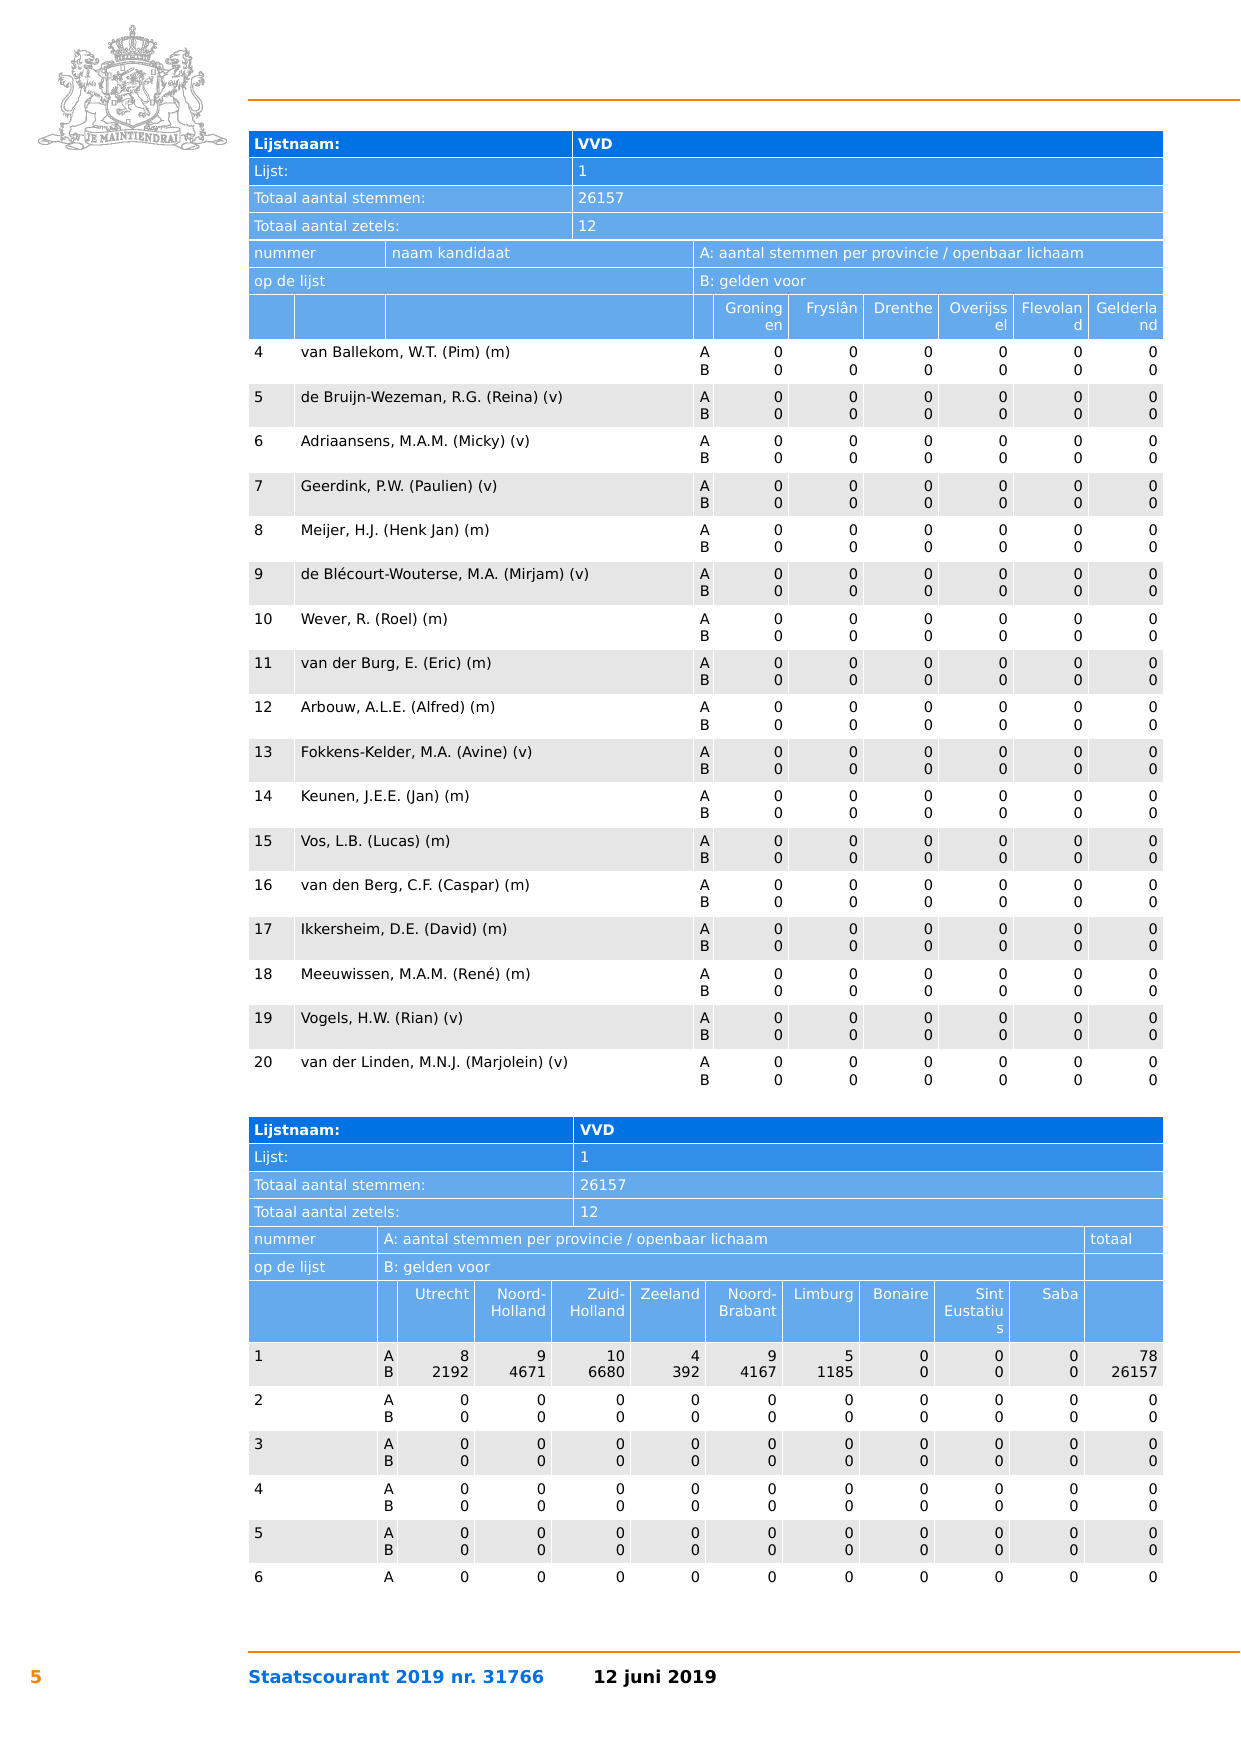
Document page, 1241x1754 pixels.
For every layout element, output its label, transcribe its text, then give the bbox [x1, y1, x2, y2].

table_cell 0 0 [714, 650, 788, 694]
picture [38, 25, 227, 150]
table_cell nummer [249, 1227, 377, 1253]
table_cell 10 6680 [552, 1343, 630, 1386]
table_cell Ikkersheim, D.E. (David) (m) [295, 917, 693, 960]
table_cell 0 0 [714, 828, 788, 871]
table_cell 0 0 [864, 473, 938, 516]
table_cell 0 0 [1089, 562, 1163, 605]
table_cell 0 [398, 1565, 474, 1591]
table_cell 0 0 [1014, 517, 1088, 561]
table_cell A B [694, 961, 713, 1004]
table_cell 0 0 [789, 784, 863, 827]
table_cell 0 0 [939, 695, 1013, 738]
table_cell 4 392 [631, 1343, 705, 1386]
table_cell naam kandidaat [386, 241, 693, 267]
table_cell A B [378, 1343, 397, 1386]
table_cell 0 [706, 1565, 782, 1591]
table_cell 9 4167 [706, 1343, 782, 1386]
table_cell 0 0 [552, 1387, 630, 1430]
table_cell 0 0 [552, 1476, 630, 1519]
table_cell 0 0 [1089, 828, 1163, 871]
table_cell 0 0 [864, 872, 938, 916]
table_cell 0 0 [864, 1005, 938, 1049]
table_cell [378, 1281, 397, 1342]
table_cell 3 [249, 1431, 377, 1475]
table_cell 11 [249, 650, 294, 694]
table_cell 0 0 [1085, 1520, 1163, 1563]
table_cell Saba [1010, 1281, 1084, 1342]
table_cell 0 0 [939, 739, 1013, 782]
table_cell 0 0 [789, 961, 863, 1004]
table_cell 0 0 [1014, 340, 1088, 383]
table_cell Fryslân [789, 295, 863, 339]
table_cell 0 0 [475, 1431, 551, 1475]
table_cell 12 [573, 213, 1163, 239]
table_cell 0 0 [1089, 384, 1163, 427]
table_cell 0 0 [939, 650, 1013, 694]
table_cell 1 [573, 158, 1163, 185]
table_cell A B [694, 429, 713, 472]
table_cell [1085, 1281, 1163, 1342]
table_cell 15 [249, 828, 294, 871]
table_cell 14 [249, 784, 294, 827]
table_cell 0 0 [631, 1387, 705, 1430]
table_cell 0 0 [1014, 429, 1088, 472]
table_cell nummer [249, 241, 385, 267]
table_cell A B [694, 917, 713, 960]
table_cell 0 0 [1089, 340, 1163, 383]
table_cell 0 0 [789, 695, 863, 738]
table_cell Noord-Brabant [706, 1281, 782, 1342]
table_cell 0 0 [1014, 384, 1088, 427]
table_cell A B [694, 739, 713, 782]
table_cell 0 0 [714, 606, 788, 649]
table_cell 0 0 [706, 1387, 782, 1430]
table_cell 0 [552, 1565, 630, 1591]
table_cell Vos, L.B. (Lucas) (m) [295, 828, 693, 871]
table_cell 0 0 [789, 429, 863, 472]
table_cell 0 0 [1089, 739, 1163, 782]
table_cell A B [694, 650, 713, 694]
table_cell 0 0 [631, 1520, 705, 1563]
table_cell Zuid-Holland [552, 1281, 630, 1342]
table_cell 0 0 [939, 429, 1013, 472]
table_cell 0 0 [1089, 1005, 1163, 1049]
table_cell 0 0 [935, 1476, 1009, 1519]
table_cell 0 0 [1014, 961, 1088, 1004]
table_cell A B [694, 872, 713, 916]
table_cell 0 0 [864, 340, 938, 383]
table_cell 0 0 [1089, 784, 1163, 827]
table_cell 0 0 [1085, 1431, 1163, 1475]
table_cell 0 0 [864, 606, 938, 649]
table_cell 0 [860, 1565, 934, 1591]
table_cell 0 0 [1089, 473, 1163, 516]
table_cell 0 [1010, 1565, 1084, 1591]
table_cell 0 0 [475, 1520, 551, 1563]
table_cell Adriaansens, M.A.M. (Micky) (v) [295, 429, 693, 472]
table_cell Geerdink, P.W. (Paulien) (v) [295, 473, 693, 516]
table_cell 0 0 [935, 1343, 1009, 1386]
table_cell 0 0 [939, 1050, 1013, 1093]
table_cell 0 0 [789, 1050, 863, 1093]
table_cell A B [694, 562, 713, 605]
table_cell Noord-Holland [475, 1281, 551, 1342]
table_cell Gelderland [1089, 295, 1163, 339]
table_cell 0 0 [789, 517, 863, 561]
table_cell 0 [631, 1565, 705, 1591]
table_cell 0 0 [714, 1050, 788, 1093]
table_cell 0 0 [706, 1431, 782, 1475]
table_cell 0 0 [864, 429, 938, 472]
table_cell 17 [249, 917, 294, 960]
table_cell A B [378, 1387, 397, 1430]
table_cell A: aantal stemmen per provincie / openbaar lichaam [378, 1227, 1084, 1253]
table_cell 0 0 [939, 1005, 1013, 1049]
table_cell 0 0 [1089, 650, 1163, 694]
table_cell 0 0 [939, 872, 1013, 916]
table_cell 0 0 [1014, 695, 1088, 738]
table_cell 0 0 [789, 384, 863, 427]
table_cell 0 0 [864, 517, 938, 561]
table_cell 13 [249, 739, 294, 782]
table_cell 0 0 [398, 1520, 474, 1563]
table_cell 0 0 [864, 917, 938, 960]
table_cell 0 0 [939, 384, 1013, 427]
table_cell 5 [249, 384, 294, 427]
table_cell 5 [249, 1520, 377, 1563]
table_cell 0 0 [1089, 695, 1163, 738]
table_cell 0 0 [1089, 961, 1163, 1004]
table_cell 0 0 [1014, 872, 1088, 916]
table_cell Limburg [783, 1281, 859, 1342]
table_cell 0 0 [398, 1476, 474, 1519]
table_cell Totaal aantal stemmen: [249, 1172, 573, 1198]
table_cell Keunen, J.E.E. (Jan) (m) [295, 784, 693, 827]
table_cell 0 0 [475, 1387, 551, 1430]
table_cell 0 0 [1010, 1431, 1084, 1475]
table_cell 0 0 [714, 429, 788, 472]
table_cell 0 0 [631, 1431, 705, 1475]
table_cell 0 0 [939, 784, 1013, 827]
table_cell 0 0 [939, 606, 1013, 649]
table_cell A B [694, 517, 713, 561]
table_cell Zeeland [631, 1281, 705, 1342]
table_cell 0 0 [398, 1431, 474, 1475]
table_cell 0 0 [475, 1476, 551, 1519]
table_cell 0 0 [939, 562, 1013, 605]
table_cell Drenthe [864, 295, 938, 339]
table_cell A [378, 1565, 397, 1591]
table_cell A B [694, 695, 713, 738]
table_cell 0 0 [714, 517, 788, 561]
table_cell 0 0 [552, 1431, 630, 1475]
table_cell 0 0 [860, 1431, 934, 1475]
table_cell A B [694, 784, 713, 827]
table_cell 0 0 [1014, 1050, 1088, 1093]
table_cell van der Linden, M.N.J. (Marjolein) (v) [295, 1050, 693, 1093]
table_cell 0 0 [860, 1387, 934, 1430]
table_cell A B [694, 340, 713, 383]
table_cell 0 0 [935, 1387, 1009, 1430]
table_cell 0 0 [1010, 1520, 1084, 1563]
table_cell Wever, R. (Roel) (m) [295, 606, 693, 649]
table_cell 5 1185 [783, 1343, 859, 1386]
table_cell 0 0 [1089, 606, 1163, 649]
table_cell Meeuwissen, M.A.M. (René) (m) [295, 961, 693, 1004]
table_cell Totaal aantal stemmen: [249, 186, 572, 212]
table_cell 0 0 [1014, 606, 1088, 649]
table_cell Lijst: [249, 158, 572, 185]
table_cell Overijssel [939, 295, 1013, 339]
table_cell A B [694, 473, 713, 516]
table_cell op de lijst [249, 1254, 377, 1280]
table_cell 0 0 [864, 828, 938, 871]
table_cell 2 [249, 1387, 377, 1430]
table_cell B: gelden voor [378, 1254, 1084, 1280]
table_cell 0 [783, 1565, 859, 1591]
table_cell 6 [249, 429, 294, 472]
table_cell 0 0 [631, 1476, 705, 1519]
table_cell 0 0 [1014, 562, 1088, 605]
table_cell 0 0 [860, 1520, 934, 1563]
table_cell 20 [249, 1050, 294, 1093]
table_cell 7 [249, 473, 294, 516]
table_cell 0 0 [864, 1050, 938, 1093]
table_cell [386, 295, 693, 339]
table_cell de Bruijn-Wezeman, R.G. (Reina) (v) [295, 384, 693, 427]
table_cell op de lijst [249, 268, 693, 294]
table_cell 0 0 [1089, 517, 1163, 561]
table_cell 0 0 [939, 961, 1013, 1004]
table_cell 9 [249, 562, 294, 605]
table_cell 26157 [574, 1172, 1163, 1198]
table_cell de Blécourt-Wouterse, M.A. (Mirjam) (v) [295, 562, 693, 605]
table_cell [295, 295, 385, 339]
table_cell 0 0 [939, 473, 1013, 516]
table_cell 0 0 [1089, 1050, 1163, 1093]
table_cell 0 [935, 1565, 1009, 1591]
table_cell 0 0 [864, 650, 938, 694]
table_cell van den Berg, C.F. (Caspar) (m) [295, 872, 693, 916]
table_cell 0 0 [714, 695, 788, 738]
table_cell 12 [574, 1199, 1163, 1226]
table_cell 16 [249, 872, 294, 916]
table_cell [1085, 1254, 1163, 1280]
table_cell 1 [249, 1343, 377, 1386]
table_cell Totaal aantal zetels: [249, 1199, 573, 1226]
table_cell 0 0 [1089, 429, 1163, 472]
table_cell 6 [249, 1565, 377, 1591]
table_cell 0 0 [860, 1343, 934, 1386]
table_cell 0 0 [789, 562, 863, 605]
table_cell A B [694, 828, 713, 871]
table_cell Flevoland [1014, 295, 1088, 339]
table_cell A B [378, 1520, 397, 1563]
table_cell 0 0 [706, 1476, 782, 1519]
table_cell [249, 295, 294, 339]
table_cell 0 0 [714, 961, 788, 1004]
table_cell 0 0 [1014, 1005, 1088, 1049]
table_cell 0 0 [864, 961, 938, 1004]
table_cell B: gelden voor [694, 268, 1163, 294]
table_cell 0 0 [939, 517, 1013, 561]
table_cell 10 [249, 606, 294, 649]
table_cell A B [694, 606, 713, 649]
table_cell 0 0 [789, 606, 863, 649]
table_cell 0 0 [789, 650, 863, 694]
table_cell 0 0 [1014, 739, 1088, 782]
table_cell 0 0 [935, 1431, 1009, 1475]
table_cell A: aantal stemmen per provincie / openbaar lichaam [694, 241, 1163, 267]
table_cell 0 0 [783, 1431, 859, 1475]
table_cell 78 26157 [1085, 1343, 1163, 1386]
table_cell 26157 [573, 186, 1163, 212]
table_cell 0 [475, 1565, 551, 1591]
table_cell Vogels, H.W. (Rian) (v) [295, 1005, 693, 1049]
table_cell 0 0 [864, 384, 938, 427]
table_cell 0 0 [789, 473, 863, 516]
table_cell 0 0 [789, 917, 863, 960]
table_cell van Ballekom, W.T. (Pim) (m) [295, 340, 693, 383]
table_cell 0 0 [935, 1520, 1009, 1563]
table_cell van der Burg, E. (Eric) (m) [295, 650, 693, 694]
table_cell 0 0 [714, 562, 788, 605]
table_cell 0 0 [714, 473, 788, 516]
table_cell 0 0 [1085, 1476, 1163, 1519]
table_cell 0 0 [706, 1520, 782, 1563]
table_cell Bonaire [860, 1281, 934, 1342]
table_cell [694, 295, 713, 339]
table_cell 0 0 [714, 340, 788, 383]
table_cell A B [694, 1050, 713, 1093]
table_cell 0 0 [714, 739, 788, 782]
table_cell 0 0 [789, 739, 863, 782]
table_cell Totaal aantal zetels: [249, 213, 572, 239]
table_cell 0 0 [1014, 650, 1088, 694]
table_cell 0 0 [1010, 1476, 1084, 1519]
table_cell 0 0 [1014, 473, 1088, 516]
table_cell 0 0 [714, 784, 788, 827]
table_cell 0 0 [714, 872, 788, 916]
table_cell 0 0 [864, 562, 938, 605]
table_cell Utrecht [398, 1281, 474, 1342]
table_header VVD [574, 1117, 1163, 1143]
table_cell 0 0 [714, 917, 788, 960]
table_cell totaal [1085, 1227, 1163, 1253]
table_cell 19 [249, 1005, 294, 1049]
table_cell 0 0 [714, 384, 788, 427]
table_cell 0 0 [939, 917, 1013, 960]
table_cell Meijer, H.J. (Henk Jan) (m) [295, 517, 693, 561]
table_cell 0 0 [1085, 1387, 1163, 1430]
table_header Lijstnaam: [249, 1117, 573, 1143]
table_cell A B [694, 1005, 713, 1049]
table_header Lijstnaam: [249, 131, 572, 157]
table_cell 0 0 [398, 1387, 474, 1430]
table_cell 0 0 [864, 784, 938, 827]
table_cell 0 0 [939, 340, 1013, 383]
table_cell 0 0 [789, 828, 863, 871]
table_cell 0 0 [1010, 1387, 1084, 1430]
table_cell 12 [249, 695, 294, 738]
table_cell 0 0 [1089, 917, 1163, 960]
table_cell 0 0 [789, 872, 863, 916]
table_cell 0 0 [783, 1476, 859, 1519]
table_cell Lijst: [249, 1144, 573, 1171]
table_cell 0 0 [1014, 784, 1088, 827]
table_cell Arbouw, A.L.E. (Alfred) (m) [295, 695, 693, 738]
table_cell 0 0 [1089, 872, 1163, 916]
table_cell Sint Eustatius [935, 1281, 1009, 1342]
table_cell 0 0 [860, 1476, 934, 1519]
table_cell 0 0 [783, 1520, 859, 1563]
table_cell 8 2192 [398, 1343, 474, 1386]
table_cell 4 [249, 1476, 377, 1519]
table_header VVD [573, 131, 1163, 157]
table_cell 0 0 [552, 1520, 630, 1563]
table_cell 0 0 [864, 739, 938, 782]
table_cell 1 [574, 1144, 1163, 1171]
table_cell A B [378, 1431, 397, 1475]
table_cell [249, 1281, 377, 1342]
table_cell A B [694, 384, 713, 427]
table_cell 0 [1085, 1565, 1163, 1591]
table_cell 4 [249, 340, 294, 383]
table_cell 0 0 [939, 828, 1013, 871]
table_cell 9 4671 [475, 1343, 551, 1386]
table_cell 0 0 [783, 1387, 859, 1430]
table_cell Fokkens-Kelder, M.A. (Avine) (v) [295, 739, 693, 782]
table_cell 0 0 [1010, 1343, 1084, 1386]
table_cell 0 0 [714, 1005, 788, 1049]
table_cell 8 [249, 517, 294, 561]
table_cell Groningen [714, 295, 788, 339]
table_cell 0 0 [864, 695, 938, 738]
table_cell 0 0 [1014, 828, 1088, 871]
table_cell 0 0 [1014, 917, 1088, 960]
table_cell 0 0 [789, 1005, 863, 1049]
table_cell 18 [249, 961, 294, 1004]
table_cell 0 0 [789, 340, 863, 383]
table_cell A B [378, 1476, 397, 1519]
